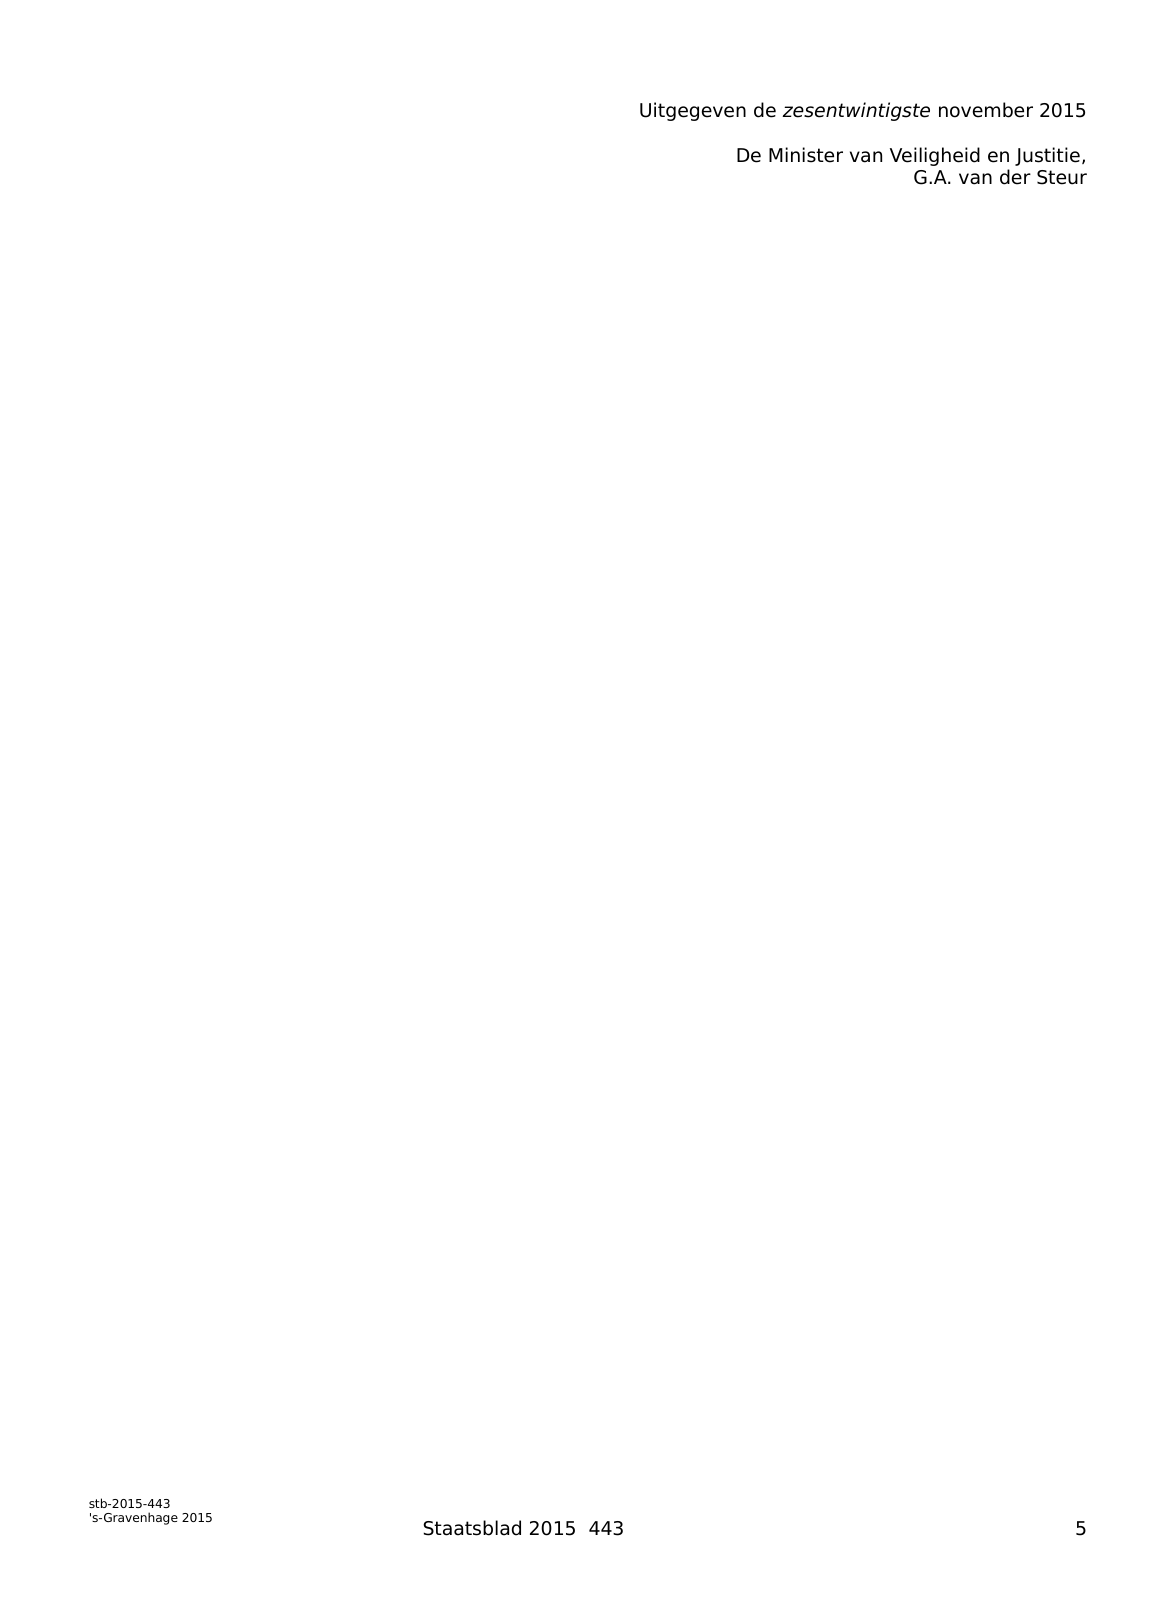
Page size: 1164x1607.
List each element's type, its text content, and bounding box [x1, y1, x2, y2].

text De Minister van Veiligheid en Justitie, G.A. van der Steur [422, 144, 1087, 188]
text 's-Gravenhage 2015 [88, 1511, 323, 1525]
text Uitgegeven de zesentwintigste november 2015 [422, 100, 1087, 122]
text stb-2015-443 [88, 1497, 323, 1511]
